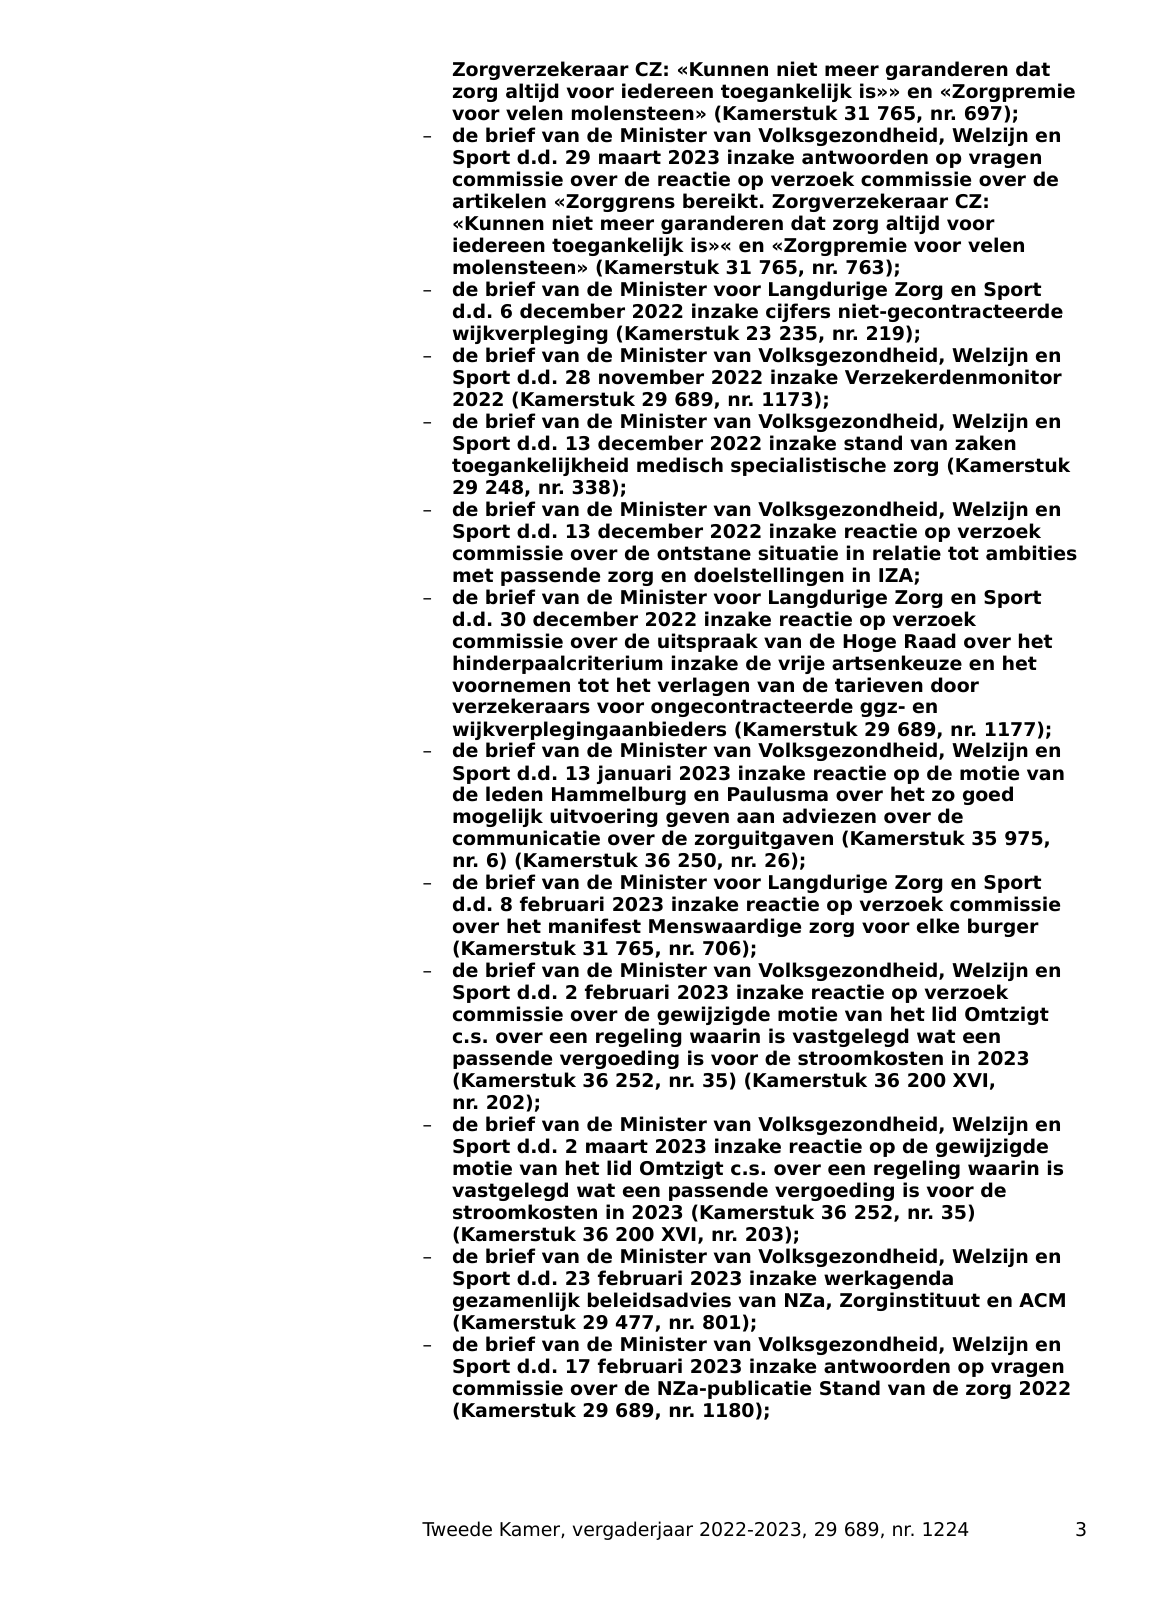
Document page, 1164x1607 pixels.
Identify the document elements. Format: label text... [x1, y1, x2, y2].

text – de brief van de Minister van Volksgezondheid, Welzijn en Sport d.d. 28 november 2022 inzake Verzekerdenmonitor 2022 (Kamerstuk 29 689, nr. 1173); [422, 345, 1087, 411]
text – de brief van de Minister van Volksgezondheid, Welzijn en Sport d.d. 29 maart 2023 inzake antwoorden op vragen commissie over de reactie op verzoek commissie over de artikelen «Zorggrens bereikt. Zorgverzekeraar CZ: «Kunnen niet meer garanderen dat zorg altijd voor iedereen toegankelijk is»« en «Zorgpremie voor velen molensteen» (Kamerstuk 31 765, nr. 763); [422, 125, 1087, 279]
text – de brief van de Minister voor Langdurige Zorg en Sport d.d. 8 februari 2023 inzake reactie op verzoek commissie over het manifest Menswaardige zorg voor elke burger (Kamerstuk 31 765, nr. 706); [422, 872, 1087, 960]
text – de brief van de Minister voor Langdurige Zorg en Sport d.d. 30 december 2022 inzake reactie op verzoek commissie over de uitspraak van de Hoge Raad over het hinderpaalcriterium inzake de vrije artsenkeuze en het voornemen tot het verlagen van de tarieven door verzekeraars voor ongecontracteerde ggz- en wijkverplegingaanbieders (Kamerstuk 29 689, nr. 1177); [422, 587, 1087, 740]
text – de brief van de Minister voor Langdurige Zorg en Sport d.d. 6 december 2022 inzake cijfers niet-gecontracteerde wijkverpleging (Kamerstuk 23 235, nr. 219); [422, 279, 1087, 345]
text – de brief van de Minister van Volksgezondheid, Welzijn en Sport d.d. 2 februari 2023 inzake reactie op verzoek commissie over de gewijzigde motie van het lid Omtzigt c.s. over een regeling waarin is vastgelegd wat een passende vergoeding is voor de stroomkosten in 2023 (Kamerstuk 36 252, nr. 35) (Kamerstuk 36 200 XVI, nr. 202); [422, 960, 1087, 1114]
text – de brief van de Minister van Volksgezondheid, Welzijn en Sport d.d. 17 februari 2023 inzake antwoorden op vragen commissie over de NZa-publicatie Stand van de zorg 2022 (Kamerstuk 29 689, nr. 1180); [422, 1334, 1087, 1422]
text Zorgverzekeraar CZ: «Kunnen niet meer garanderen dat zorg altijd voor iedereen toegankelijk is»» en «Zorgpremie voor velen molensteen» (Kamerstuk 31 765, nr. 697); [422, 59, 1087, 125]
text – de brief van de Minister van Volksgezondheid, Welzijn en Sport d.d. 23 februari 2023 inzake werkagenda gezamenlijk beleidsadvies van NZa, Zorginstituut en ACM (Kamerstuk 29 477, nr. 801); [422, 1246, 1087, 1334]
text – de brief van de Minister van Volksgezondheid, Welzijn en Sport d.d. 13 januari 2023 inzake reactie op de motie van de leden Hammelburg en Paulusma over het zo goed mogelijk uitvoering geven aan adviezen over de communicatie over de zorguitgaven (Kamerstuk 35 975, nr. 6) (Kamerstuk 36 250, nr. 26); [422, 740, 1087, 872]
text – de brief van de Minister van Volksgezondheid, Welzijn en Sport d.d. 13 december 2022 inzake stand van zaken toegankelijkheid medisch specialistische zorg (Kamerstuk 29 248, nr. 338); [422, 411, 1087, 499]
text – de brief van de Minister van Volksgezondheid, Welzijn en Sport d.d. 13 december 2022 inzake reactie op verzoek commissie over de ontstane situatie in relatie tot ambities met passende zorg en doelstellingen in IZA; [422, 499, 1087, 587]
text – de brief van de Minister van Volksgezondheid, Welzijn en Sport d.d. 2 maart 2023 inzake reactie op de gewijzigde motie van het lid Omtzigt c.s. over een regeling waarin is vastgelegd wat een passende vergoeding is voor de stroomkosten in 2023 (Kamerstuk 36 252, nr. 35) (Kamerstuk 36 200 XVI, nr. 203); [422, 1114, 1087, 1246]
